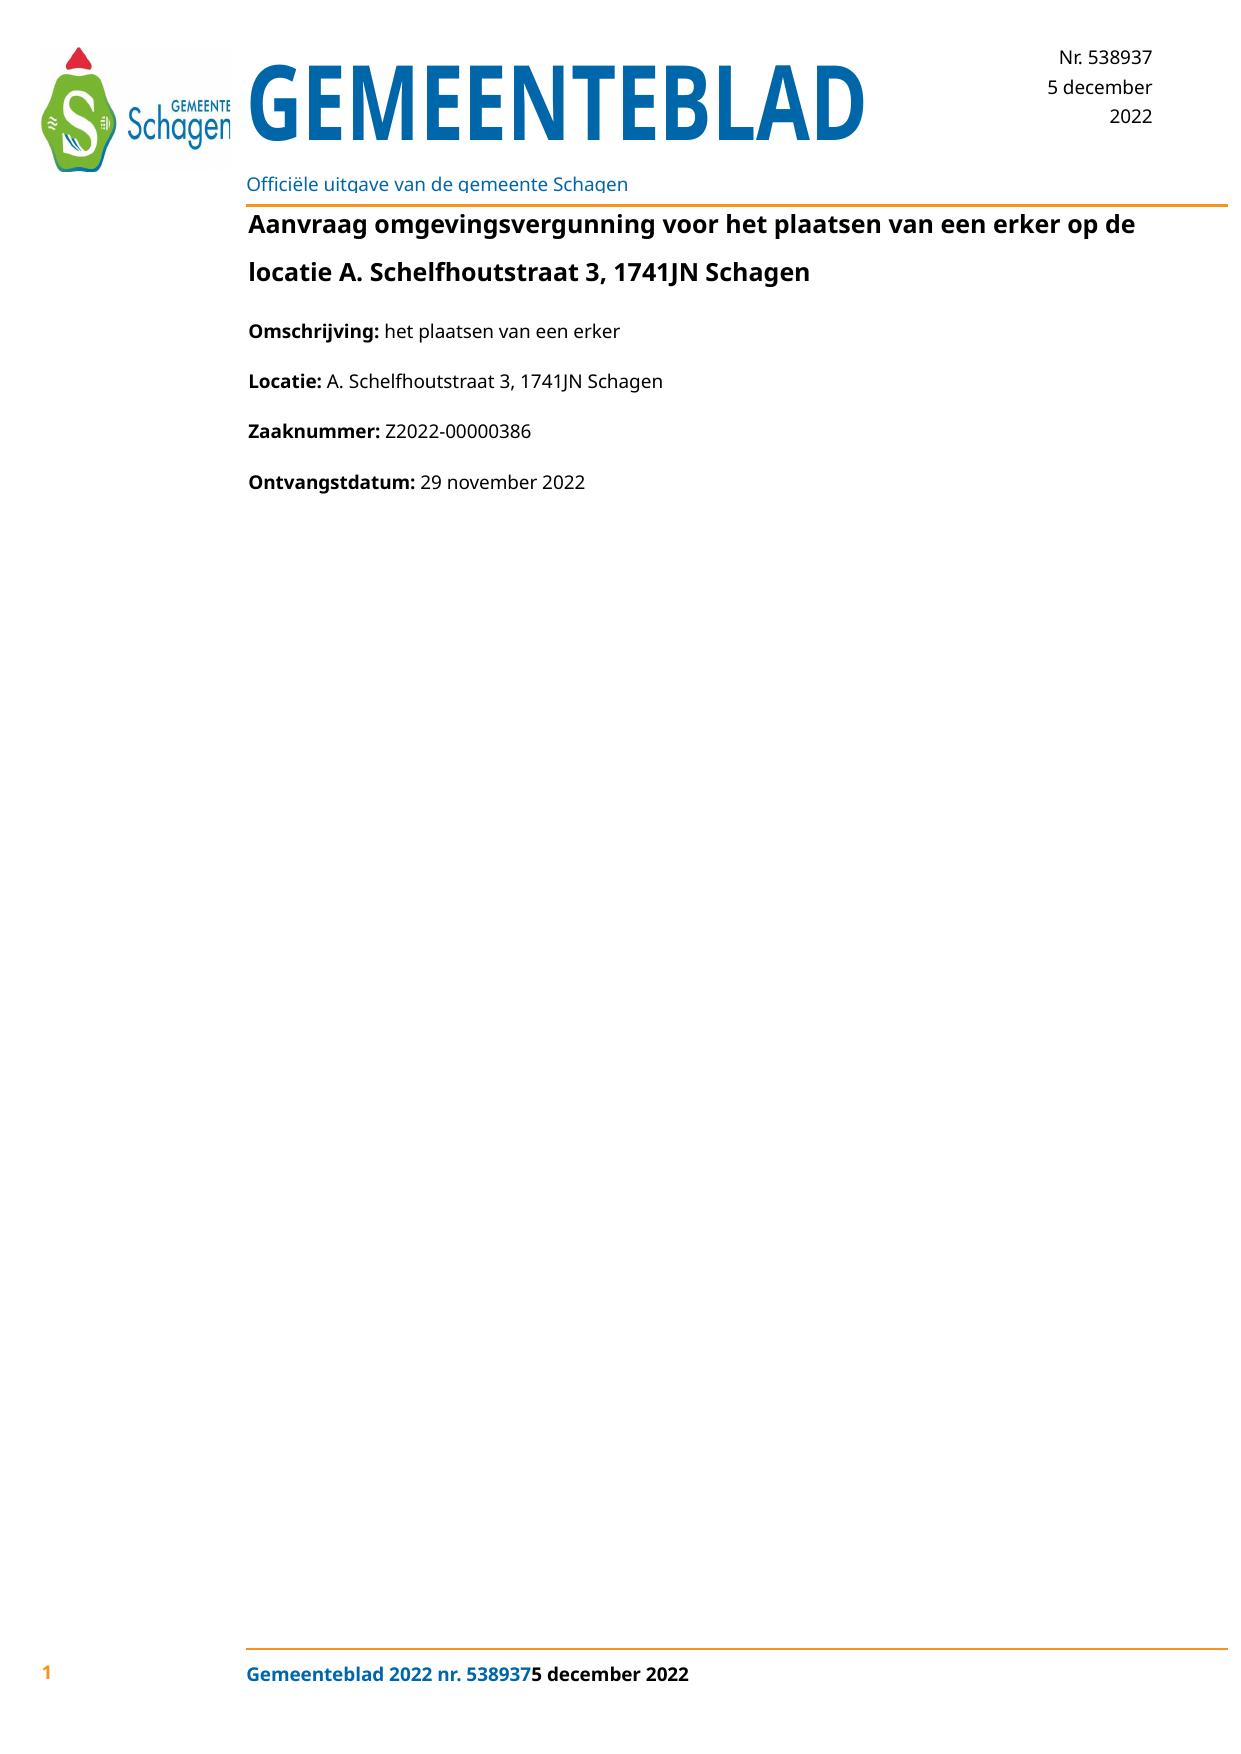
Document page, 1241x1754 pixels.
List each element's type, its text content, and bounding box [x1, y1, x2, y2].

text Locatie: A. Schelfhoutstraat 3, 1741JN Schagen [248, 368, 1152, 394]
text Aanvraag omgevingsvergunning voor het plaatsen van een erker op de locatie A. Schelfhoutstraat 3, 1741JN Schagen [248, 207, 1152, 288]
text Omschrijving: het plaatsen van een erker [248, 318, 1152, 344]
text Zaaknummer: Z2022-00000386 [248, 419, 1152, 444]
text Ontvangstdatum: 29 november 2022 [248, 469, 1152, 495]
picture [41, 47, 231, 172]
